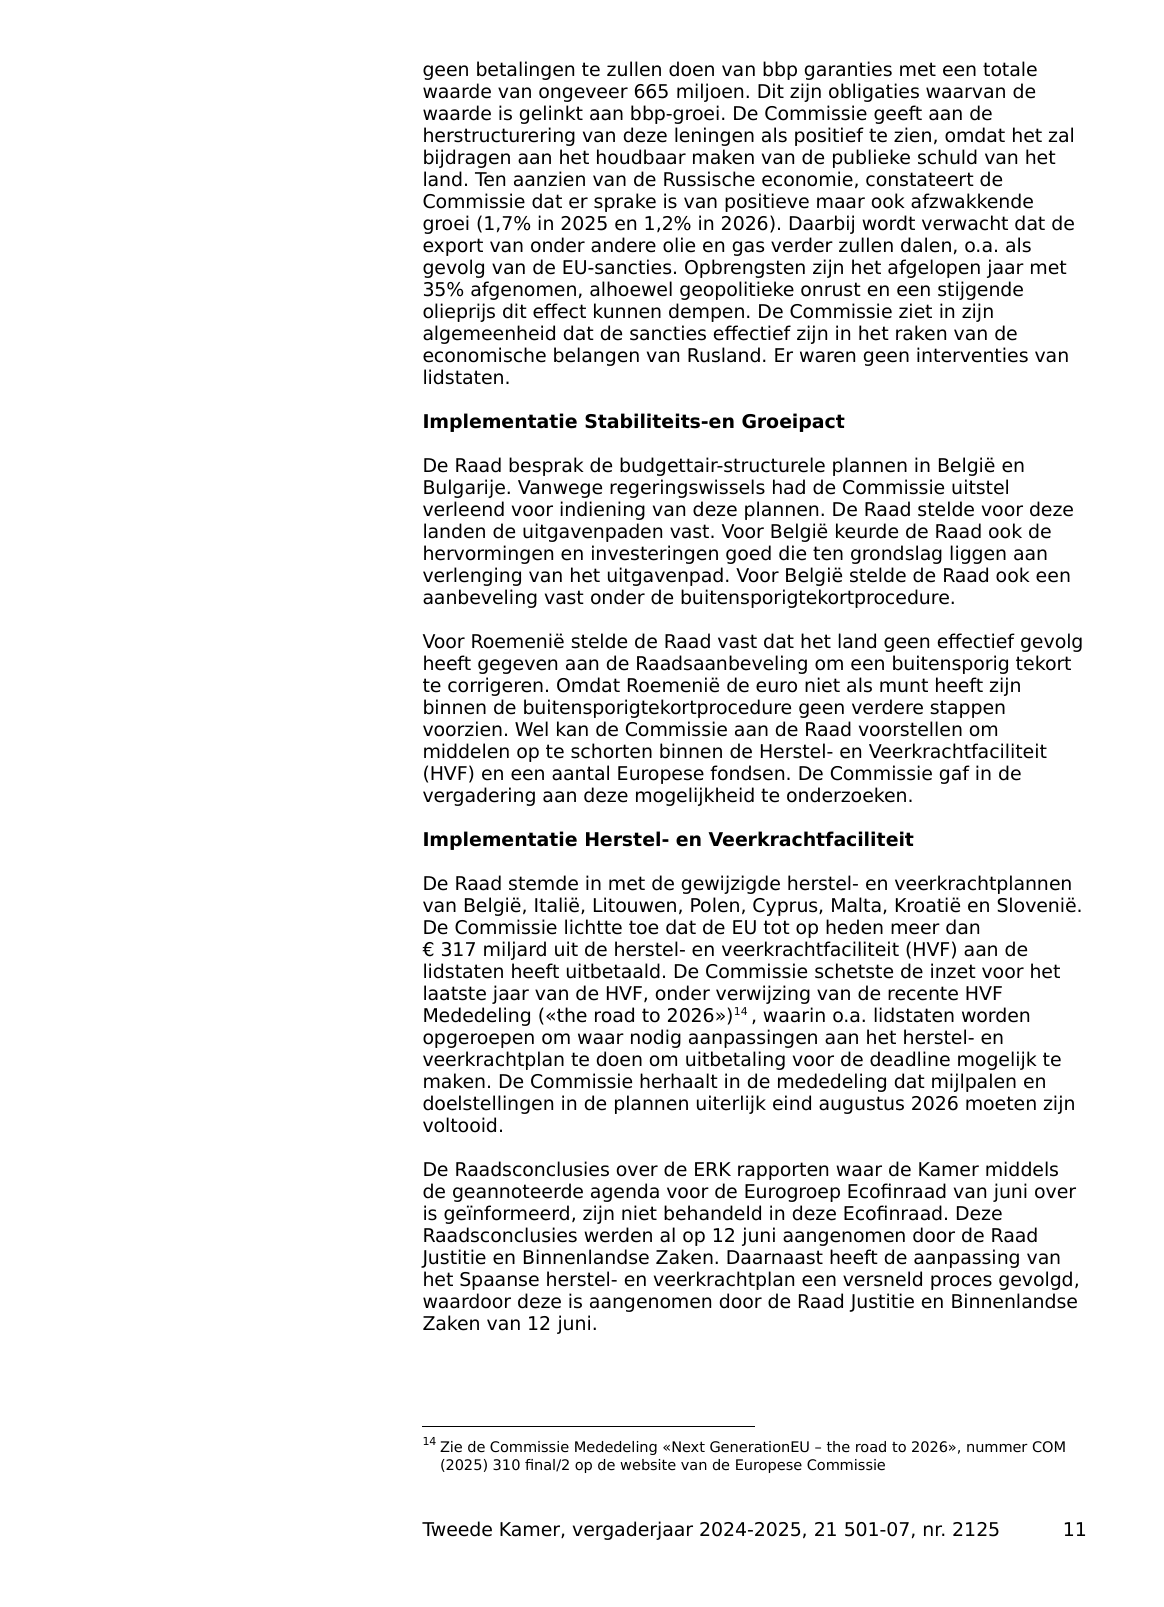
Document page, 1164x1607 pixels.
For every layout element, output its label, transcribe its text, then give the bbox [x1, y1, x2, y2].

text De Raad besprak de budgettair-structurele plannen in België en Bulgarije. Vanwege regeringswissels had de Commissie uitstel verleend voor indiening van deze plannen. De Raad stelde voor deze landen de uitgavenpaden vast. Voor België keurde de Raad ook de hervormingen en investeringen goed die ten grondslag liggen aan verlenging van het uitgavenpad. Voor België stelde de Raad ook een aanbeveling vast onder de buitensporigtekortprocedure. [422, 455, 1087, 609]
text Voor Roemenië stelde de Raad vast dat het land geen effectief gevolg heeft gegeven aan de Raadsaanbeveling om een buitensporig tekort te corrigeren. Omdat Roemenië de euro niet als munt heeft zijn binnen de buitensporigtekortprocedure geen verdere stappen voorzien. Wel kan de Commissie aan de Raad voorstellen om middelen op te schorten binnen de Herstel- en Veerkrachtfaciliteit (HVF) en een aantal Europese fondsen. De Commissie gaf in de vergadering aan deze mogelijkheid te onderzoeken. [422, 631, 1087, 807]
text Zie de Commissie Mededeling «Next GenerationEU – the road to 2026», nummer COM (2025) 310 final/2 op de website van de Europese Commissie [422, 1435, 1087, 1474]
text De Raad stemde in met de gewijzigde herstel- en veerkrachtplannen van België, Italië, Litouwen, Polen, Cyprus, Malta, Kroatië en Slovenië. De Commissie lichtte toe dat de EU tot op heden meer dan € 317 miljard uit de herstel- en veerkrachtfaciliteit (HVF) aan de lidstaten heeft uitbetaald. De Commissie schetste de inzet voor het laatste jaar van de HVF, onder verwijzing van de recente HVF Mededeling («the road to 2026»), waarin o.a. lidstaten worden opgeroepen om waar nodig aanpassingen aan het herstel- en veerkrachtplan te doen om uitbetaling voor de deadline mogelijk te maken. De Commissie herhaalt in de mededeling dat mijlpalen en doelstellingen in de plannen uiterlijk eind augustus 2026 moeten zijn voltooid. [422, 873, 1087, 1137]
text De Raadsconclusies over de ERK rapporten waar de Kamer middels de geannoteerde agenda voor de Eurogroep Ecofinraad van juni over is geïnformeerd, zijn niet behandeld in deze Ecofinraad. Deze Raadsconclusies werden al op 12 juni aangenomen door de Raad Justitie en Binnenlandse Zaken. Daarnaast heeft de aanpassing van het Spaanse herstel- en veerkrachtplan een versneld proces gevolgd, waardoor deze is aangenomen door de Raad Justitie en Binnenlandse Zaken van 12 juni. [422, 1159, 1087, 1335]
text geen betalingen te zullen doen van bbp garanties met een totale waarde van ongeveer 665 miljoen. Dit zijn obligaties waarvan de waarde is gelinkt aan bbp-groei. De Commissie geeft aan de herstructurering van deze leningen als positief te zien, omdat het zal bijdragen aan het houdbaar maken van de publieke schuld van het land. Ten aanzien van de Russische economie, constateert de Commissie dat er sprake is van positieve maar ook afzwakkende groei (1,7% in 2025 en 1,2% in 2026). Daarbij wordt verwacht dat de export van onder andere olie en gas verder zullen dalen, o.a. als gevolg van de EU-sancties. Opbrengsten zijn het afgelopen jaar met 35% afgenomen, alhoewel geopolitieke onrust en een stijgende olieprijs dit effect kunnen dempen. De Commissie ziet in zijn algemeenheid dat de sancties effectief zijn in het raken van de economische belangen van Rusland. Er waren geen interventies van lidstaten. [422, 59, 1087, 389]
subtitle Implementatie Herstel- en Veerkrachtfaciliteit [422, 829, 1087, 851]
subtitle Implementatie Stabiliteits-en Groeipact [422, 411, 1087, 433]
